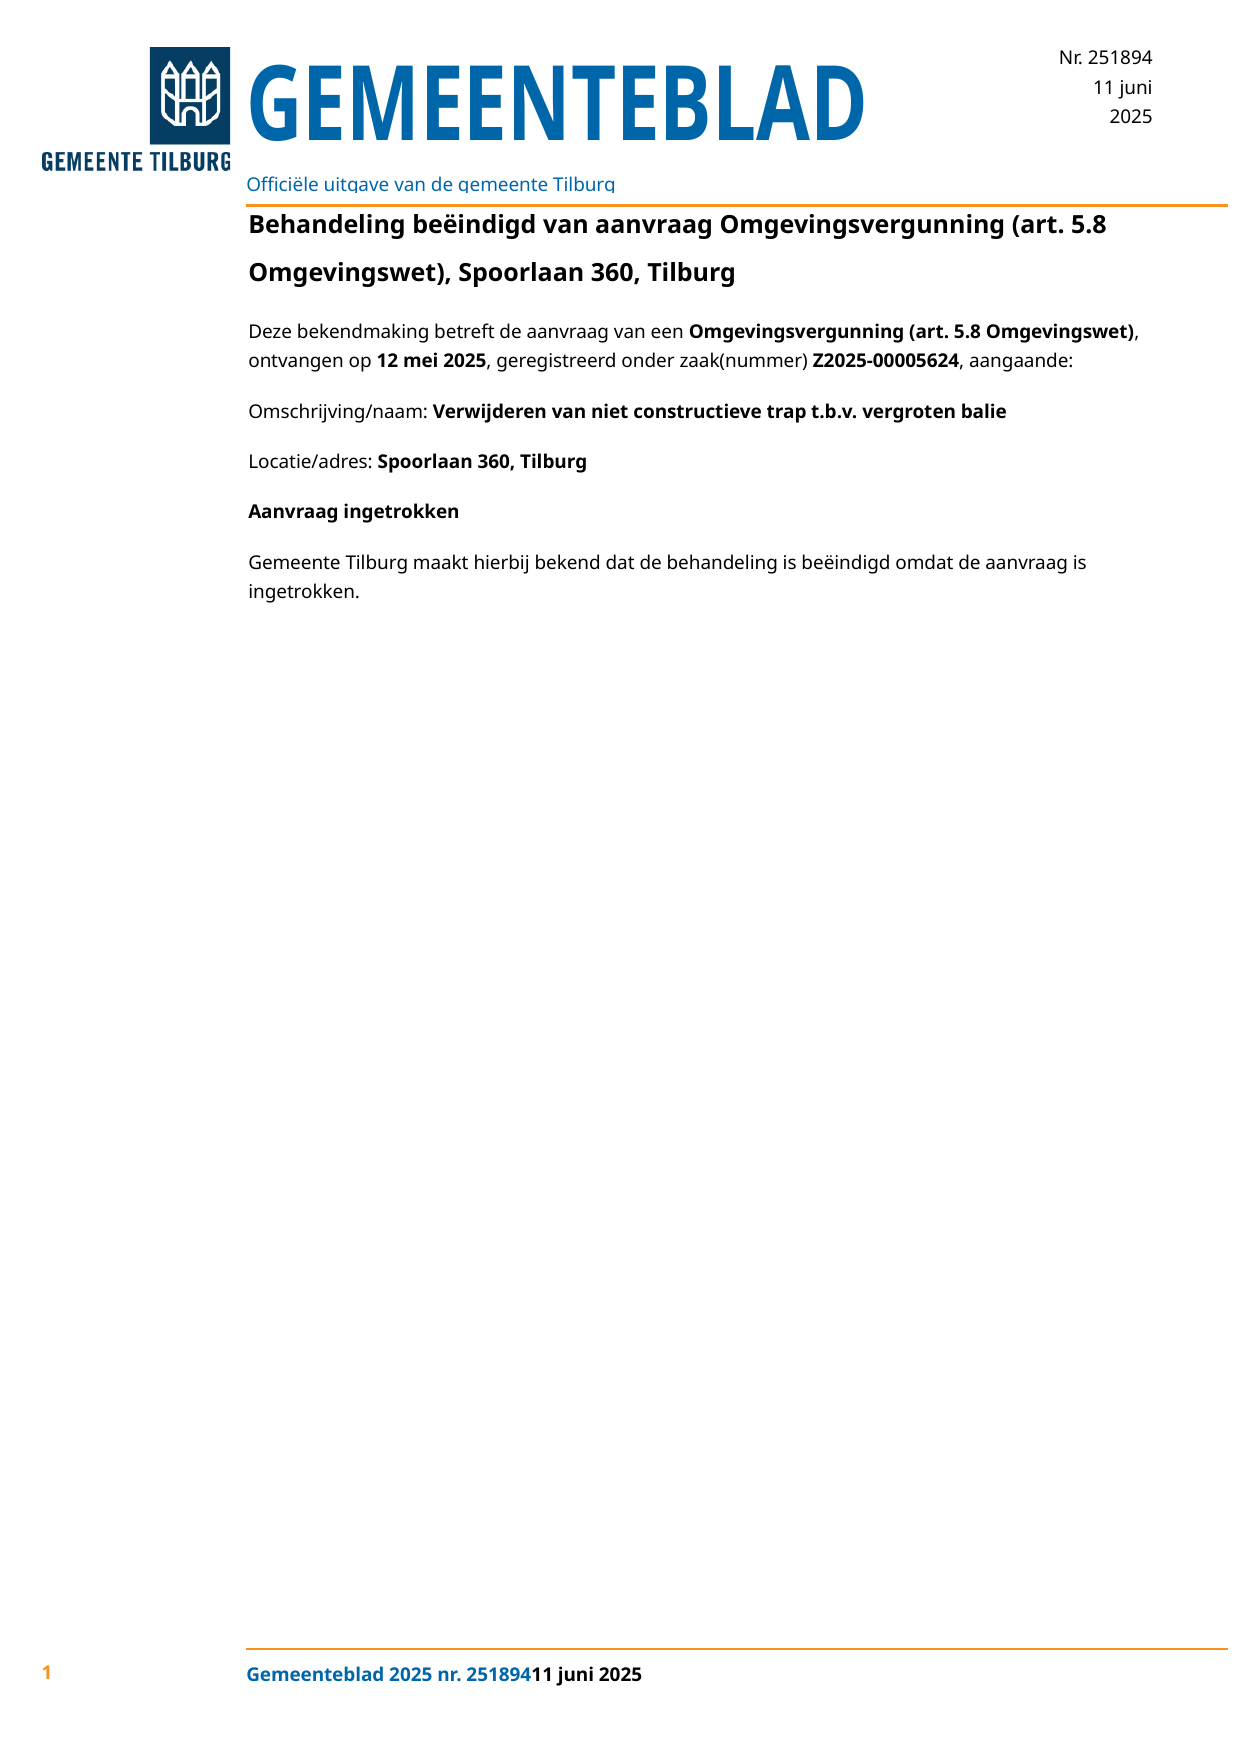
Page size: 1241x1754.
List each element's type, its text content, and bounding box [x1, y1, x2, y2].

text Locatie/adres: Spoorlaan 360, Tilburg [248, 448, 1152, 474]
text Omschrijving/naam: Verwijderen van niet constructieve trap t.b.v. vergroten balie [248, 398, 1152, 424]
picture [41, 47, 231, 172]
text Behandeling beëindigd van aanvraag Omgevingsvergunning (art. 5.8 Omgevingswet), Spoorlaan 360, Tilburg [248, 207, 1152, 288]
text Gemeente Tilburg maakt hierbij bekend dat de behandeling is beëindigd omdat de aanvraag is ingetrokken. [248, 549, 1152, 604]
text Deze bekendmaking betreft de aanvraag van een Omgevingsvergunning (art. 5.8 Omgevingswet), ontvangen op 12 mei 2025, geregistreerd onder zaak(nummer) Z2025-00005624, aangaande: [248, 318, 1152, 373]
text Aanvraag ingetrokken [248, 499, 1152, 524]
